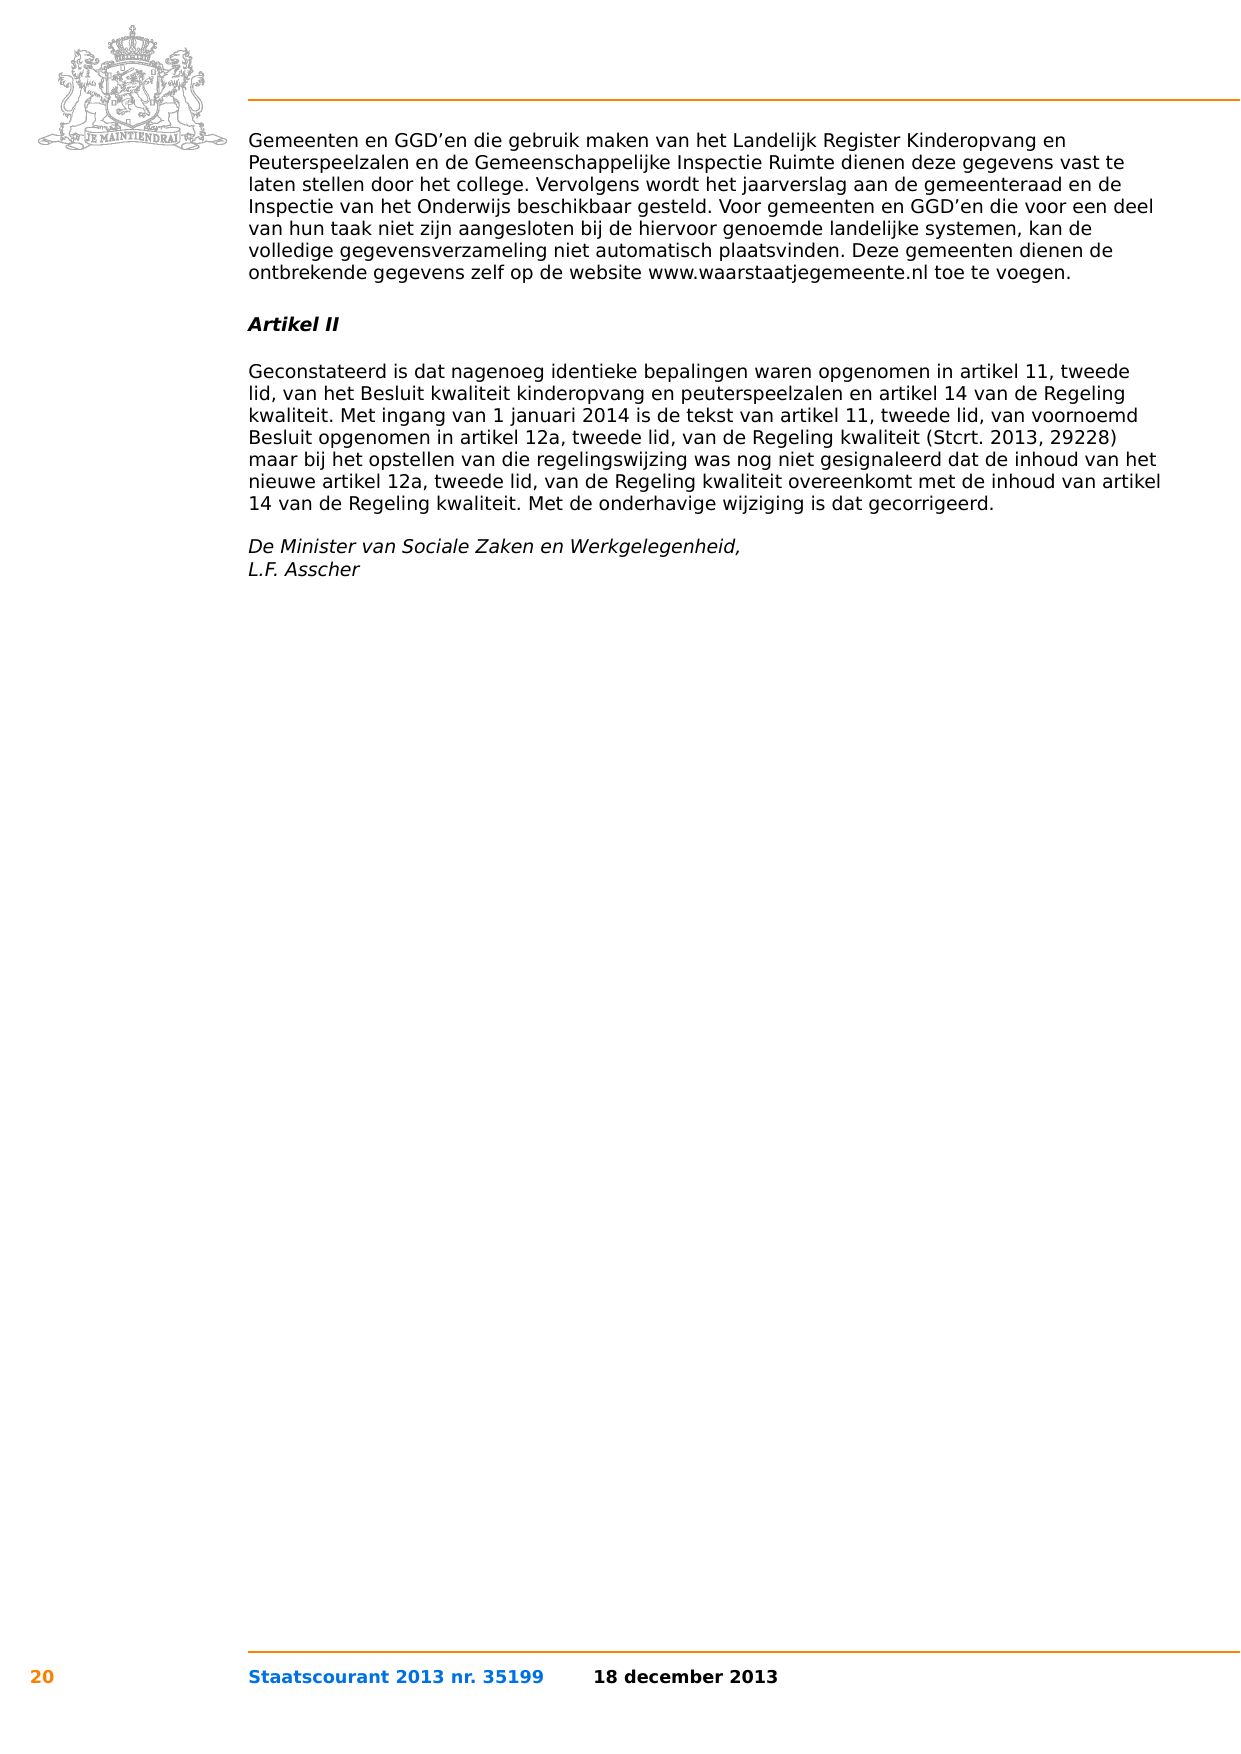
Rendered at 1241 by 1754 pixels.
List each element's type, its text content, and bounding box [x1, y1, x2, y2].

subtitle Artikel II [248, 314, 1163, 336]
text De Minister van Sociale Zaken en Werkgelegenheid, L.F. Asscher [248, 536, 1163, 580]
picture [38, 25, 227, 150]
text Gemeenten en GGD’en die gebruik maken van het Landelijk Register Kinderopvang en Peuterspeelzalen en de Gemeenschappelijke Inspectie Ruimte dienen deze gegevens vast te laten stellen door het college. Vervolgens wordt het jaarverslag aan de gemeenteraad en de Inspectie van het Onderwijs beschikbaar gesteld. Voor gemeenten en GGD’en die voor een deel van hun taak niet zijn aangesloten bij de hiervoor genoemde landelijke systemen, kan de volledige gegevensverzameling niet automatisch plaatsvinden. Deze gemeenten dienen de ontbrekende gegevens zelf op de website www.waarstaatjegemeente.nl toe te voegen. [248, 130, 1163, 284]
text Geconstateerd is dat nagenoeg identieke bepalingen waren opgenomen in artikel 11, tweede lid, van het Besluit kwaliteit kinderopvang en peuterspeelzalen en artikel 14 van de Regeling kwaliteit. Met ingang van 1 januari 2014 is de tekst van artikel 11, tweede lid, van voornoemd Besluit opgenomen in artikel 12a, tweede lid, van de Regeling kwaliteit (Stcrt. 2013, 29228) maar bij het opstellen van die regelingswijzing was nog niet gesignaleerd dat de inhoud van het nieuwe artikel 12a, tweede lid, van de Regeling kwaliteit overeenkomt met de inhoud van artikel 14 van de Regeling kwaliteit. Met de onderhavige wijziging is dat gecorrigeerd. [248, 361, 1163, 514]
